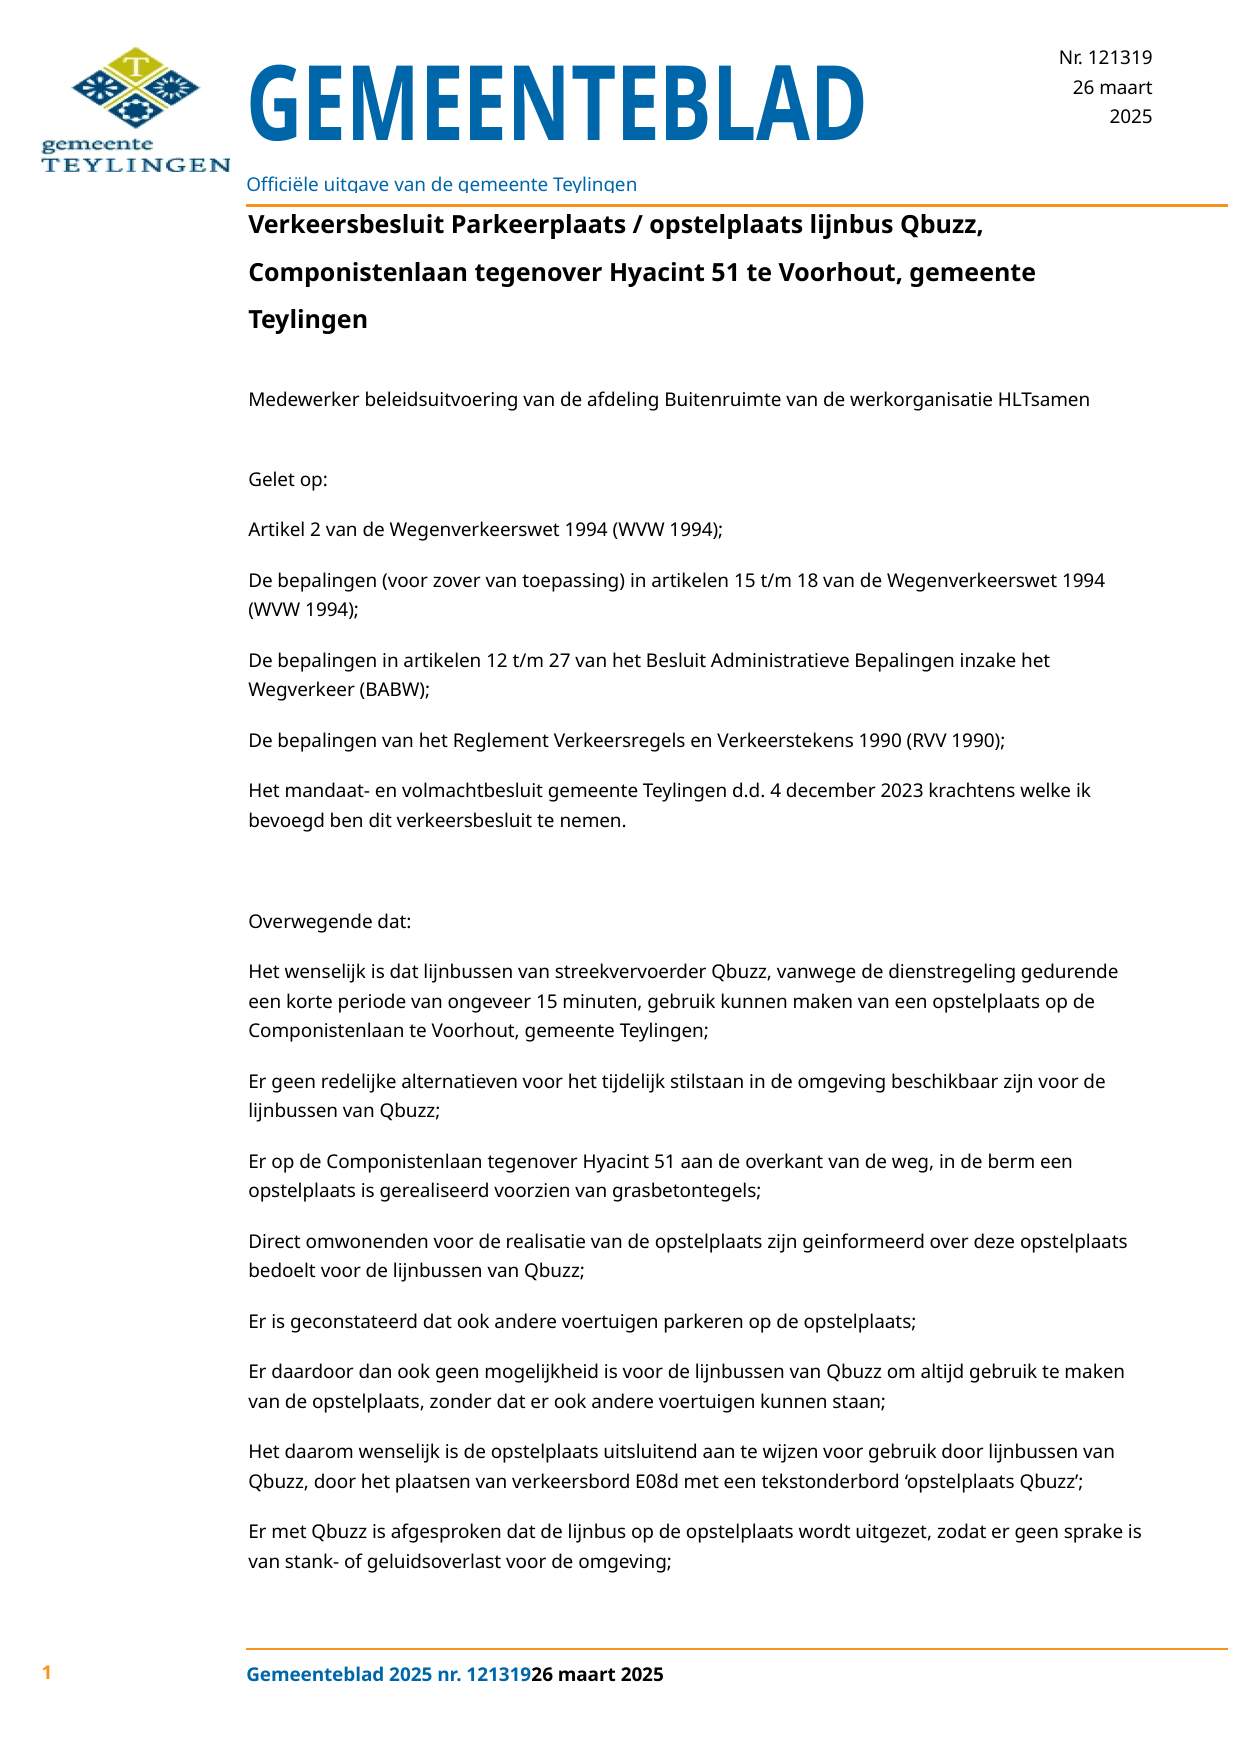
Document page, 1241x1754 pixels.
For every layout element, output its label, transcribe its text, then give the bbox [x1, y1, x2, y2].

text Er geen redelijke alternatieven voor het tijdelijk stilstaan in de omgeving beschikbaar zijn voor de lijnbussen van Qbuzz; [248, 1068, 1152, 1123]
text Het wenselijk is dat lijnbussen van streekvervoerder Qbuzz, vanwege de dienstregeling gedurende een korte periode van ongeveer 15 minuten, gebruik kunnen maken van een opstelplaats op de Componistenlaan te Voorhout, gemeente Teylingen; [248, 958, 1152, 1043]
text De bepalingen van het Reglement Verkeersregels en Verkeerstekens 1990 (RVV 1990); [248, 727, 1152, 753]
picture [41, 47, 231, 172]
text Er daardoor dan ook geen mogelijkheid is voor de lijnbussen van Qbuzz om altijd gebruik te maken van de opstelplaats, zonder dat er ook andere voertuigen kunnen staan; [248, 1358, 1152, 1414]
text De bepalingen (voor zover van toepassing) in artikelen 15 t/m 18 van de Wegenverkeerswet 1994 (WVW 1994); [248, 567, 1152, 622]
text Direct omwonenden voor de realisatie van de opstelplaats zijn geinformeerd over deze opstelplaats bedoelt voor de lijnbussen van Qbuzz; [248, 1228, 1152, 1283]
text Het daarom wenselijk is de opstelplaats uitsluitend aan te wijzen voor gebruik door lijnbussen van Qbuzz, door het plaatsen van verkeersbord E08d met een tekstonderbord ‘opstelplaats Qbuzz’; [248, 1438, 1152, 1494]
text Verkeersbesluit Parkeerplaats / opstelplaats lijnbus Qbuzz, Componistenlaan tegenover Hyacint 51 te Voorhout, gemeente Teylingen [248, 207, 1152, 336]
text Er is geconstateerd dat ook andere voertuigen parkeren op de opstelplaats; [248, 1308, 1152, 1334]
text Artikel 2 van de Wegenverkeerswet 1994 (WVW 1994); [248, 517, 1152, 542]
text De bepalingen in artikelen 12 t/m 27 van het Besluit Administratieve Bepalingen inzake het Wegverkeer (BABW); [248, 647, 1152, 702]
text Er met Qbuzz is afgesproken dat de lijnbus op de opstelplaats wordt uitgezet, zodat er geen sprake is van stank- of geluidsoverlast voor de omgeving; [248, 1518, 1152, 1574]
text Er op de Componistenlaan tegenover Hyacint 51 aan de overkant van de weg, in de berm een opstelplaats is gerealiseerd voorzien van grasbetontegels; [248, 1148, 1152, 1203]
text Overwegende dat: [248, 908, 1152, 934]
text Medewerker beleidsuitvoering van de afdeling Buitenruimte van de werkorganisatie HLTsamen [248, 386, 1152, 412]
text Het mandaat- en volmachtbesluit gemeente Teylingen d.d. 4 december 2023 krachtens welke ik bevoegd ben dit verkeersbesluit te nemen. [248, 777, 1152, 833]
text Gelet op: [248, 466, 1152, 492]
